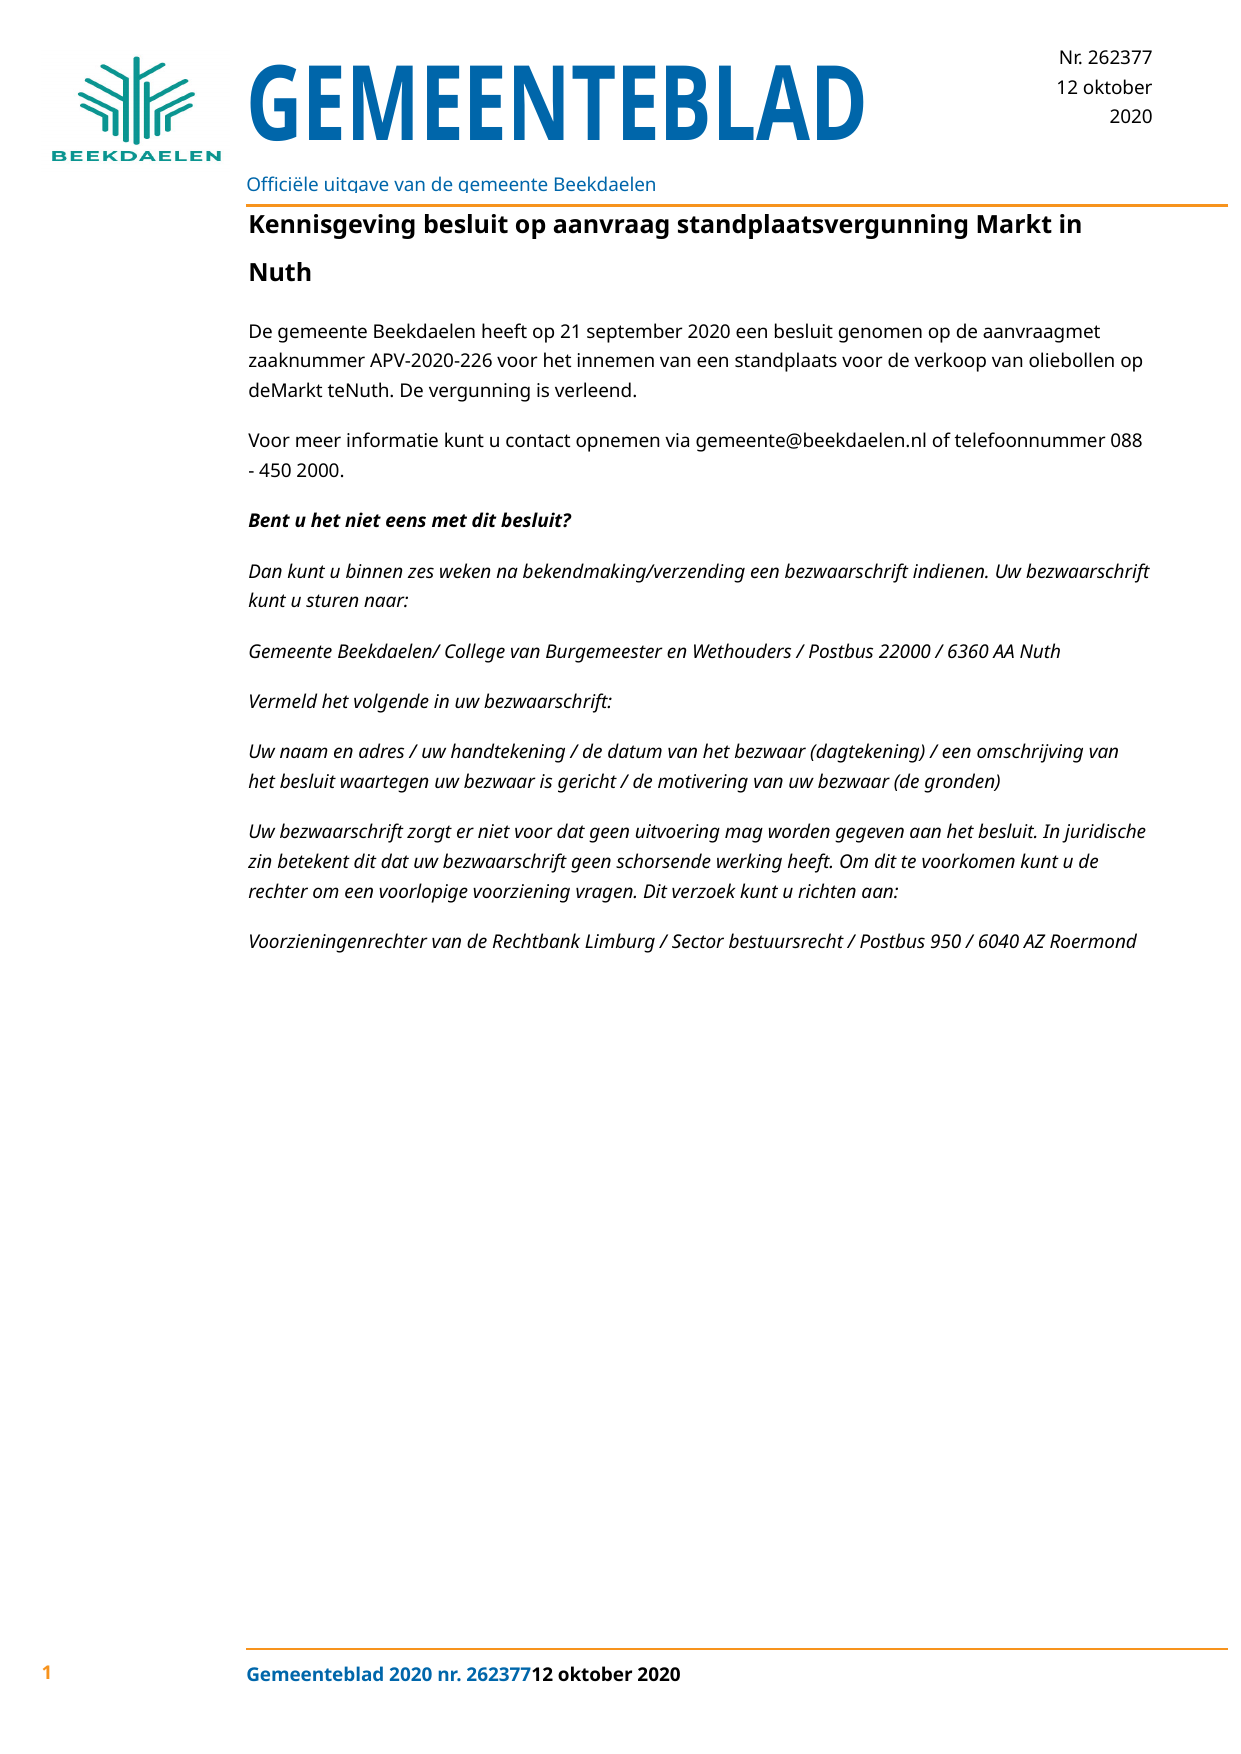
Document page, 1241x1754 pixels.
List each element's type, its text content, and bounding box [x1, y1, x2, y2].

text Bent u het niet eens met dit besluit? [248, 507, 1152, 533]
text Dan kunt u binnen zes weken na bekendmaking/verzending een bezwaarschrift indienen. Uw bezwaarschrift kunt u sturen naar: [248, 558, 1152, 613]
picture [41, 47, 231, 172]
text Vermeld het volgende in uw bezwaarschrift: [248, 688, 1152, 714]
text Voor meer informatie kunt u contact opnemen via gemeente@beekdaelen.nl of telefoonnummer 088 - 450 2000. [248, 427, 1152, 483]
text Kennisgeving besluit op aanvraag standplaatsvergunning Markt in Nuth [248, 207, 1152, 288]
text Uw bezwaarschrift zorgt er niet voor dat geen uitvoering mag worden gegeven aan het besluit. In juridische zin betekent dit dat uw bezwaarschrift geen schorsende werking heeft. Om dit te voorkomen kunt u de rechter om een voorlopige voorziening vragen. Dit verzoek kunt u richten aan: [248, 819, 1152, 904]
text Voorzieningenrechter van de Rechtbank Limburg / Sector bestuursrecht / Postbus 950 / 6040 AZ Roermond [248, 928, 1152, 954]
text De gemeente Beekdaelen heeft op 21 september 2020 een besluit genomen op de aanvraagmet zaaknummer APV-2020-226 voor het innemen van een standplaats voor de verkoop van oliebollen op deMarkt teNuth. De vergunning is verleend. [248, 318, 1152, 403]
text Uw naam en adres / uw handtekening / de datum van het bezwaar (dagtekening) / een omschrijving van het besluit waartegen uw bezwaar is gericht / de motivering van uw bezwaar (de gronden) [248, 739, 1152, 794]
text Gemeente Beekdaelen/ College van Burgemeester en Wethouders / Postbus 22000 / 6360 AA Nuth [248, 638, 1152, 664]
